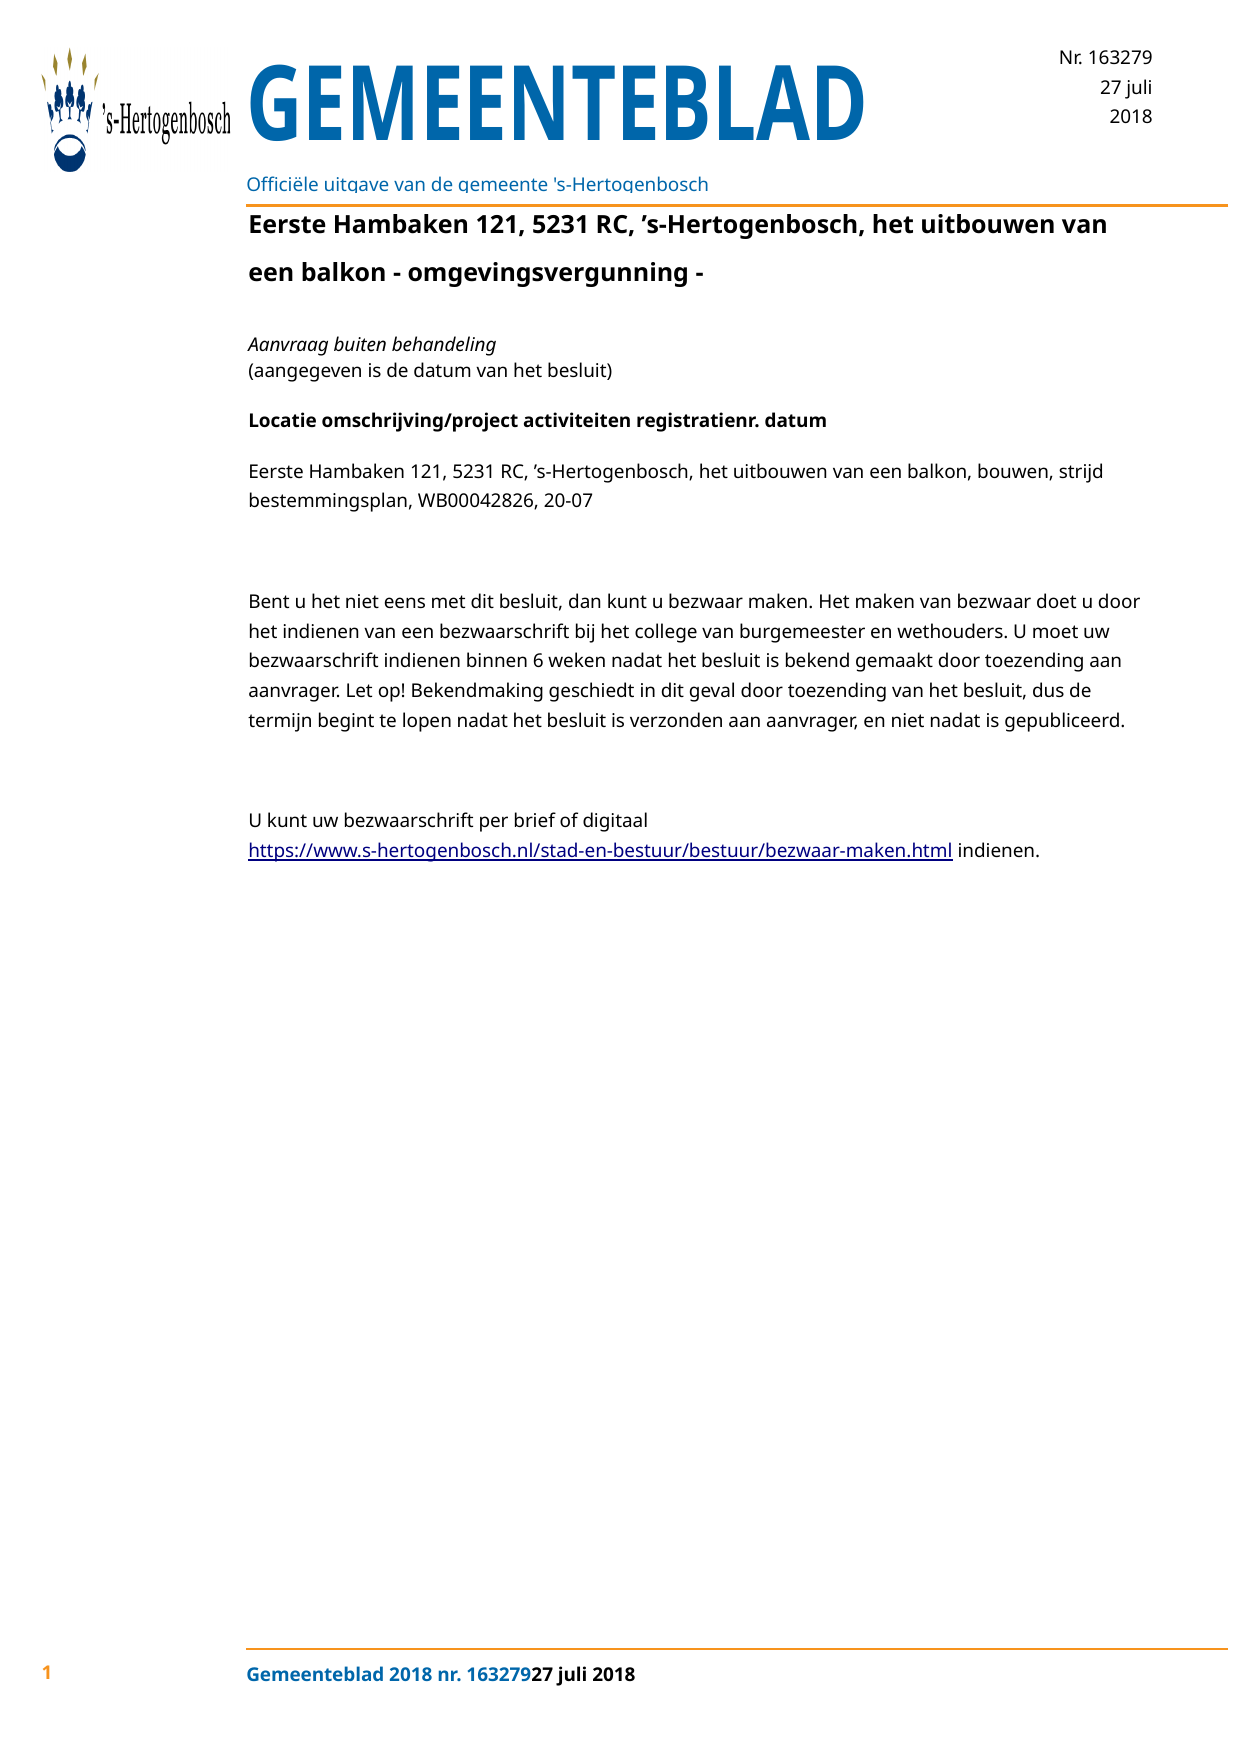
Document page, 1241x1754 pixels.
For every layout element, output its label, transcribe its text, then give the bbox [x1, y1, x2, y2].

text U kunt uw bezwaarschrift per brief of digitaal https://www.s-hertogenbosch.nl/stad-en-bestuur/bestuur/bezwaar-maken.html indienen. [248, 808, 1152, 863]
text Eerste Hambaken 121, 5231 RC, ’s-Hertogenbosch, het uitbouwen van een balkon - omgevingsvergunning - [248, 207, 1152, 288]
text (aangegeven is de datum van het besluit) [248, 357, 1152, 383]
text Aanvraag buiten behandeling [248, 331, 1152, 357]
text Bent u het niet eens met dit besluit, dan kunt u bezwaar maken. Het maken van bezwaar doet u door het indienen van een bezwaarschrift bij het college van burgemeester en wethouders. U moet uw bezwaarschrift indienen binnen 6 weken nadat het besluit is bekend gemaakt door toezending aan aanvrager. Let op! Bekendmaking geschiedt in dit geval door toezending van het besluit, dus de termijn begint te lopen nadat het besluit is verzonden aan aanvrager, en niet nadat is gepubliceerd. [248, 588, 1152, 732]
text Eerste Hambaken 121, 5231 RC, ’s-Hertogenbosch, het uitbouwen van een balkon, bouwen, strijd bestemmingsplan, WB00042826, 20-07 [248, 458, 1152, 513]
text Locatie omschrijving/project activiteiten registratienr. datum [248, 408, 1152, 433]
picture [41, 47, 231, 172]
